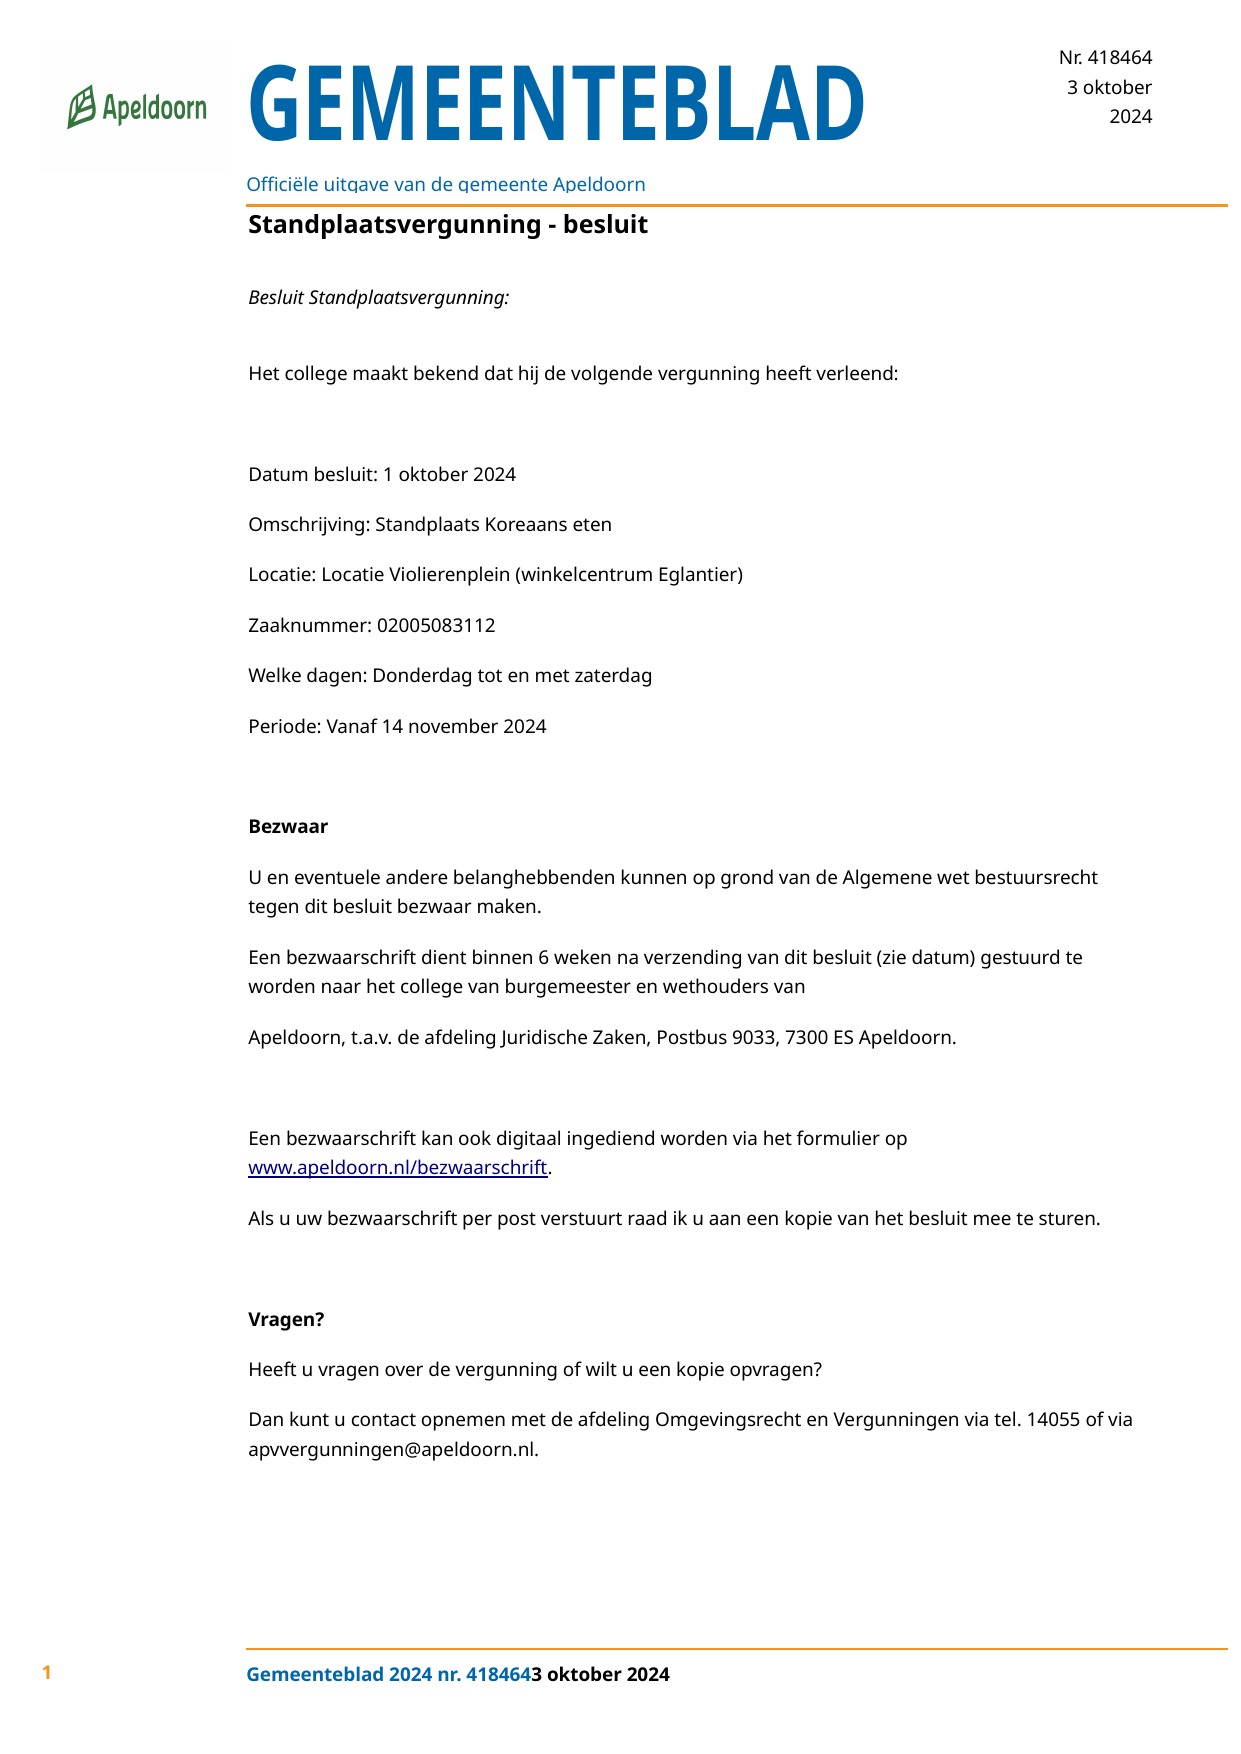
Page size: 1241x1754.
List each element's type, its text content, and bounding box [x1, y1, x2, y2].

text Besluit Standplaatsvergunning: [248, 284, 1152, 309]
text Vragen? [248, 1306, 1152, 1332]
text Een bezwaarschrift dient binnen 6 weken na verzending van dit besluit (zie datum) gestuurd te worden naar het college van burgemeester en wethouders van [248, 944, 1152, 999]
text Heeft u vragen over de vergunning of wilt u een kopie opvragen? [248, 1356, 1152, 1382]
text Standplaatsvergunning - besluit [248, 207, 1152, 241]
text Apeldoorn, t.a.v. de afdeling Juridische Zaken, Postbus 9033, 7300 ES Apeldoorn. [248, 1024, 1152, 1050]
text Locatie: Locatie Violierenplein (winkelcentrum Eglantier) [248, 562, 1152, 587]
text Zaaknummer: 02005083112 [248, 612, 1152, 638]
text Datum besluit: 1 oktober 2024 [248, 461, 1152, 487]
picture [41, 47, 231, 172]
text Welke dagen: Donderdag tot en met zaterdag [248, 662, 1152, 688]
text Het college maakt bekend dat hij de volgende vergunning heeft verleend: [248, 360, 1152, 386]
text Een bezwaarschrift kan ook digitaal ingediend worden via het formulier op www.apeldoorn.nl/bezwaarschrift. [248, 1125, 1152, 1180]
text Dan kunt u contact opnemen met de afdeling Omgevingsrecht en Vergunningen via tel. 14055 of via apvvergunningen@apeldoorn.nl. [248, 1407, 1152, 1462]
text Omschrijving: Standplaats Koreaans eten [248, 511, 1152, 537]
text Als u uw bezwaarschrift per post verstuurt raad ik u aan een kopie van het besluit mee te sturen. [248, 1205, 1152, 1231]
text Periode: Vanaf 14 november 2024 [248, 713, 1152, 739]
text Bezwaar [248, 814, 1152, 839]
text U en eventuele andere belanghebbenden kunnen op grond van de Algemene wet bestuursrecht tegen dit besluit bezwaar maken. [248, 864, 1152, 919]
